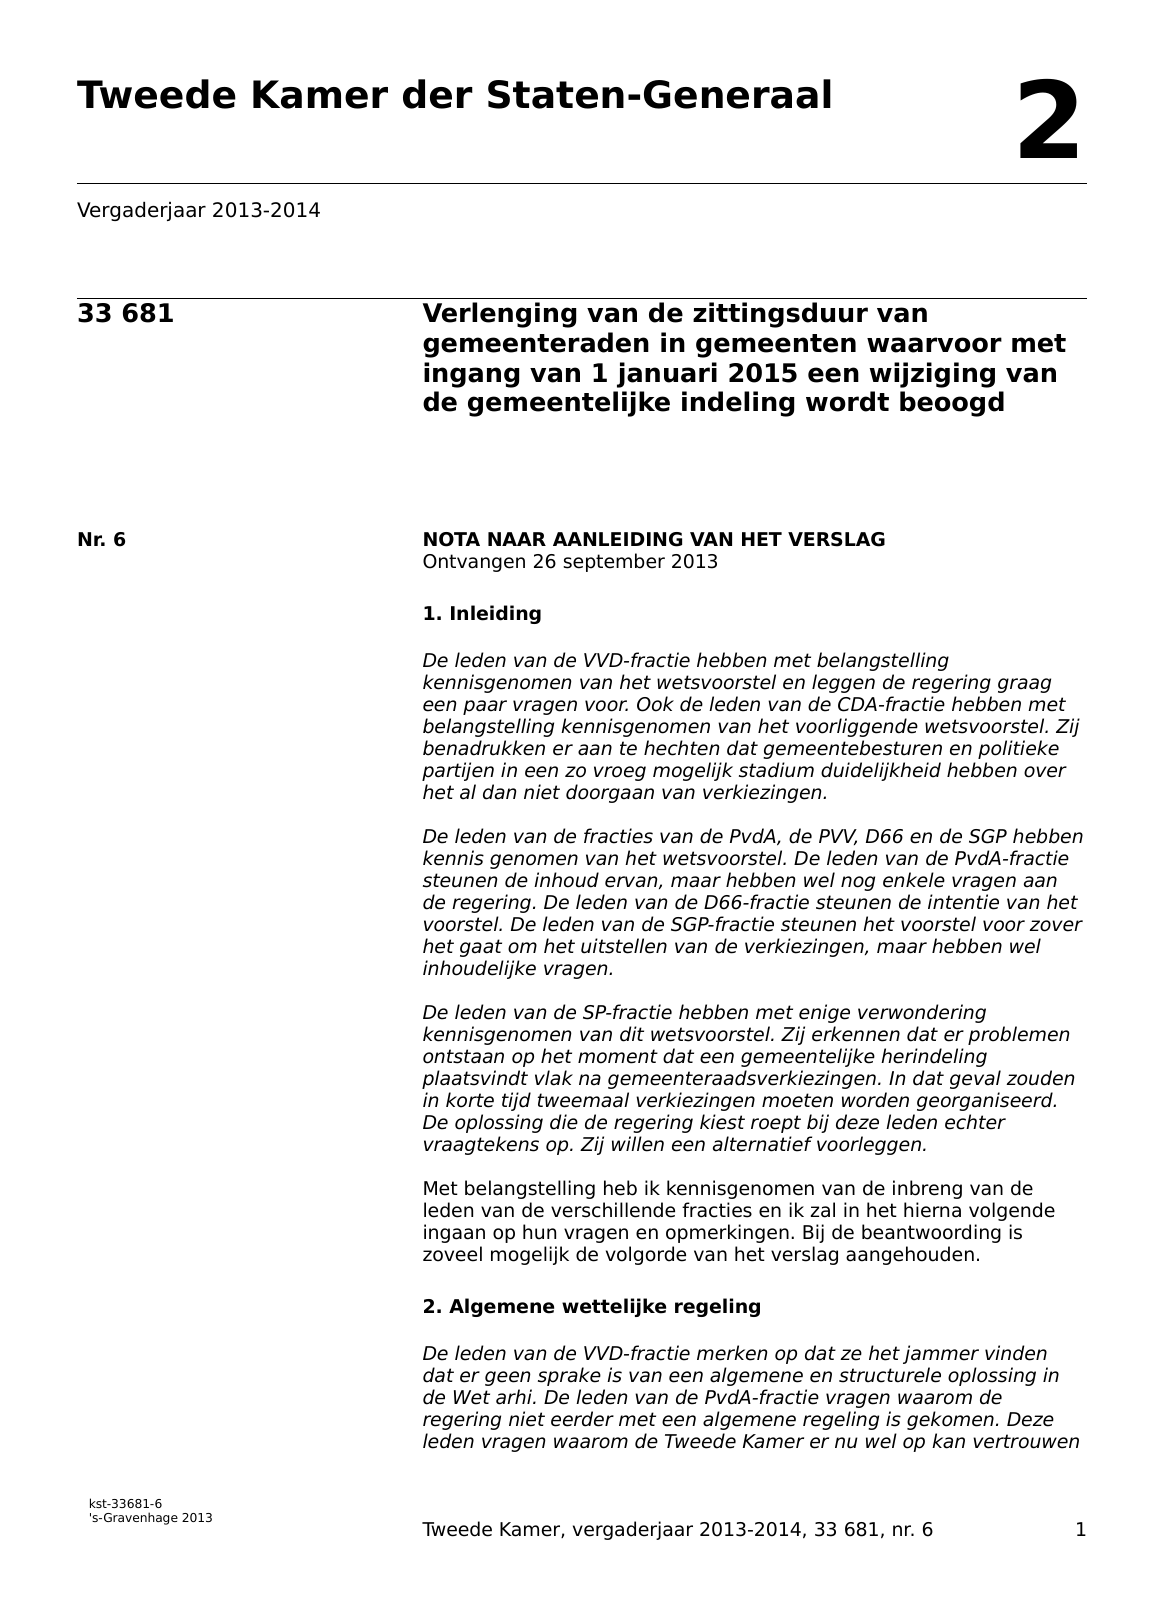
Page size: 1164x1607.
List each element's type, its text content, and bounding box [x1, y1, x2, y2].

text De leden van de VVD-fractie merken op dat ze het jammer vinden dat er geen sprake is van een algemene en structurele oplossing in de Wet arhi. De leden van de PvdA-fractie vragen waarom de regering niet eerder met een algemene regeling is gekomen. Deze leden vragen waarom de Tweede Kamer er nu wel op kan vertrouwen [422, 1343, 1087, 1453]
subtitle Nr. 6 NOTA NAAR AANLEIDING VAN HET VERSLAG [77, 529, 1087, 551]
subtitle 1. Inleiding [422, 603, 1087, 625]
subtitle 2. Algemene wettelijke regeling [422, 1296, 1087, 1318]
text Ontvangen 26 september 2013 [422, 551, 1087, 573]
table_cell Vergaderjaar 2013-2014 [77, 184, 1087, 298]
text De leden van de SP-fractie hebben met enige verwondering kennisgenomen van dit wetsvoorstel. Zij erkennen dat er problemen ontstaan op het moment dat een gemeentelijke herindeling plaatsvindt vlak na gemeenteraadsverkiezingen. In dat geval zouden in korte tijd tweemaal verkiezingen moeten worden georganiseerd. De oplossing die de regering kiest roept bij deze leden echter vraagtekens op. Zij willen een alternatief voorleggen. [422, 1002, 1087, 1156]
table_header Tweede Kamer der Staten-Generaal [77, 59, 886, 183]
text 's-Gravenhage 2013 [88, 1511, 323, 1525]
text De leden van de VVD-fractie hebben met belangstelling kennisgenomen van het wetsvoorstel en leggen de regering graag een paar vragen voor. Ook de leden van de CDA-fractie hebben met belangstelling kennisgenomen van het voorliggende wetsvoorstel. Zij benadrukken er aan te hechten dat gemeentebesturen en politieke partijen in een zo vroeg mogelijk stadium duidelijkheid hebben over het al dan niet doorgaan van verkiezingen. [422, 650, 1087, 803]
text kst-33681-6 [88, 1497, 323, 1511]
subtitle 33 681 Verlenging van de zittingsduur van gemeenteraden in gemeenten waarvoor met ingang van 1 januari 2015 een wijziging van de gemeentelijke indeling wordt beoogd [77, 299, 1087, 418]
text Met belangstelling heb ik kennisgenomen van de inbreng van de leden van de verschillende fracties en ik zal in het hierna volgende ingaan op hun vragen en opmerkingen. Bij de beantwoording is zoveel mogelijk de volgorde van het verslag aangehouden. [422, 1178, 1087, 1266]
text De leden van de fracties van de PvdA, de PVV, D66 en de SGP hebben kennis genomen van het wetsvoorstel. De leden van de PvdA-fractie steunen de inhoud ervan, maar hebben wel nog enkele vragen aan de regering. De leden van de D66-fractie steunen de intentie van het voorstel. De leden van de SGP-fractie steunen het voorstel voor zover het gaat om het uitstellen van de verkiezingen, maar hebben wel inhoudelijke vragen. [422, 826, 1087, 979]
table_header 2 [886, 59, 1087, 183]
